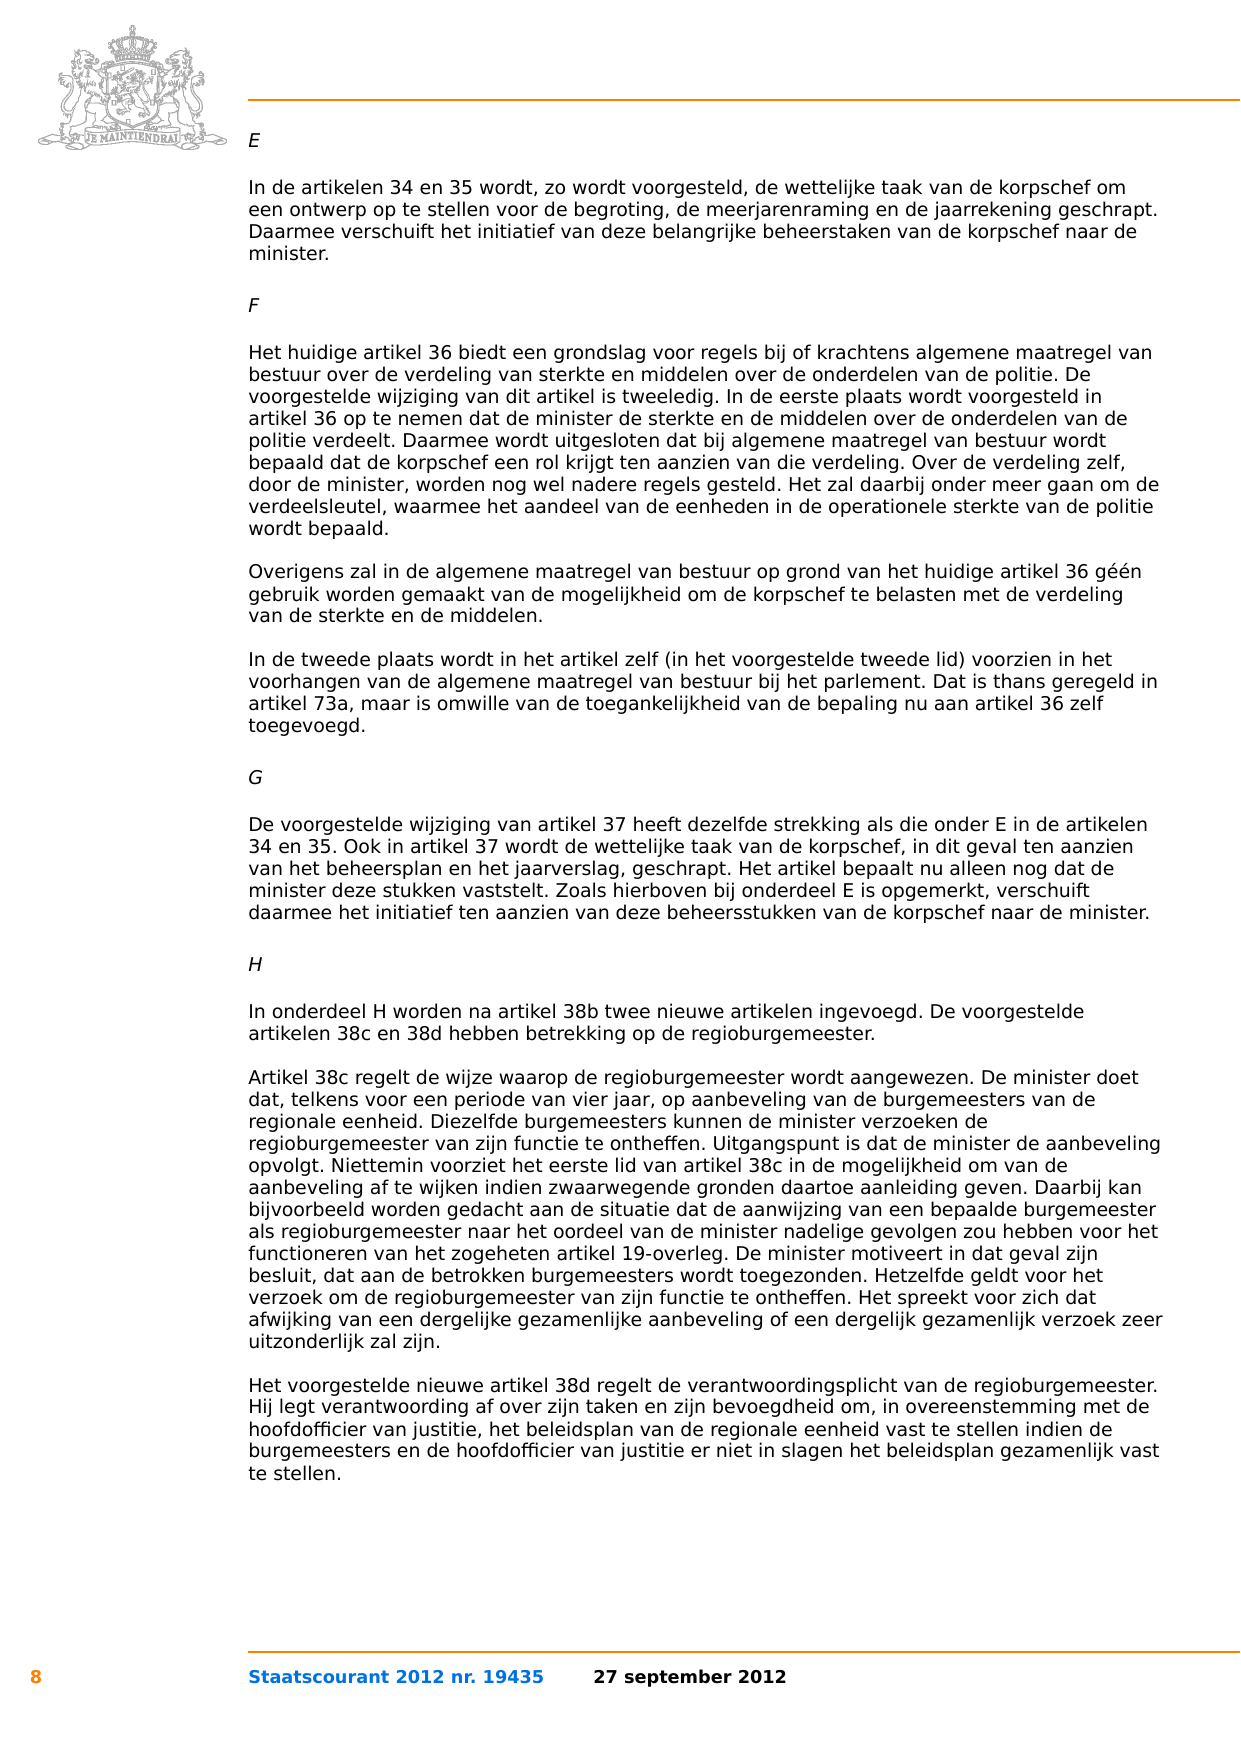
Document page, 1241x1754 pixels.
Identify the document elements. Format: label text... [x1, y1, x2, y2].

subtitle G [248, 767, 1163, 789]
subtitle E [248, 130, 1163, 152]
text In de artikelen 34 en 35 wordt, zo wordt voorgesteld, de wettelijke taak van de korpschef om een ontwerp op te stellen voor de begroting, de meerjarenraming en de jaarrekening geschrapt. Daarmee verschuift het initiatief van deze belangrijke beheerstaken van de korpschef naar de minister. [248, 177, 1163, 265]
text In de tweede plaats wordt in het artikel zelf (in het voorgestelde tweede lid) voorzien in het voorhangen van de algemene maatregel van bestuur bij het parlement. Dat is thans geregeld in artikel 73a, maar is omwille van de toegankelijkheid van de bepaling nu aan artikel 36 zelf toegevoegd. [248, 649, 1163, 737]
text In onderdeel H worden na artikel 38b twee nieuwe artikelen ingevoegd. De voorgestelde artikelen 38c en 38d hebben betrekking op de regioburgemeester. [248, 1001, 1163, 1045]
subtitle F [248, 295, 1163, 317]
subtitle H [248, 954, 1163, 976]
text Artikel 38c regelt de wijze waarop de regioburgemeester wordt aangewezen. De minister doet dat, telkens voor een periode van vier jaar, op aanbeveling van de burgemeesters van de regionale eenheid. Diezelfde burgemeesters kunnen de minister verzoeken de regioburgemeester van zijn functie te ontheffen. Uitgangspunt is dat de minister de aanbeveling opvolgt. Niettemin voorziet het eerste lid van artikel 38c in de mogelijkheid om van de aanbeveling af te wijken indien zwaarwegende gronden daartoe aanleiding geven. Daarbij kan bijvoorbeeld worden gedacht aan de situatie dat de aanwijzing van een bepaalde burgemeester als regioburgemeester naar het oordeel van de minister nadelige gevolgen zou hebben voor het functioneren van het zogeheten artikel 19-overleg. De minister motiveert in dat geval zijn besluit, dat aan de betrokken burgemeesters wordt toegezonden. Hetzelfde geldt voor het verzoek om de regioburgemeester van zijn functie te ontheffen. Het spreekt voor zich dat afwijking van een dergelijke gezamenlijke aanbeveling of een dergelijk gezamenlijk verzoek zeer uitzonderlijk zal zijn. [248, 1067, 1163, 1353]
picture [38, 25, 227, 150]
text Het huidige artikel 36 biedt een grondslag voor regels bij of krachtens algemene maatregel van bestuur over de verdeling van sterkte en middelen over de onderdelen van de politie. De voorgestelde wijziging van dit artikel is tweeledig. In de eerste plaats wordt voorgesteld in artikel 36 op te nemen dat de minister de sterkte en de middelen over de onderdelen van de politie verdeelt. Daarmee wordt uitgesloten dat bij algemene maatregel van bestuur wordt bepaald dat de korpschef een rol krijgt ten aanzien van die verdeling. Over de verdeling zelf, door de minister, worden nog wel nadere regels gesteld. Het zal daarbij onder meer gaan om de verdeelsleutel, waarmee het aandeel van de eenheden in de operationele sterkte van de politie wordt bepaald. [248, 342, 1163, 539]
text Overigens zal in de algemene maatregel van bestuur op grond van het huidige artikel 36 géén gebruik worden gemaakt van de mogelijkheid om de korpschef te belasten met de verdeling van de sterkte en de middelen. [248, 561, 1163, 627]
text De voorgestelde wijziging van artikel 37 heeft dezelfde strekking als die onder E in de artikelen 34 en 35. Ook in artikel 37 wordt de wettelijke taak van de korpschef, in dit geval ten aanzien van het beheersplan en het jaarverslag, geschrapt. Het artikel bepaalt nu alleen nog dat de minister deze stukken vaststelt. Zoals hierboven bij onderdeel E is opgemerkt, verschuift daarmee het initiatief ten aanzien van deze beheersstukken van de korpschef naar de minister. [248, 814, 1163, 924]
text Het voorgestelde nieuwe artikel 38d regelt de verantwoordingsplicht van de regioburgemeester. Hij legt verantwoording af over zijn taken en zijn bevoegdheid om, in overeenstemming met de hoofdofficier van justitie, het beleidsplan van de regionale eenheid vast te stellen indien de burgemeesters en de hoofdofficier van justitie er niet in slagen het beleidsplan gezamenlijk vast te stellen. [248, 1374, 1163, 1484]
